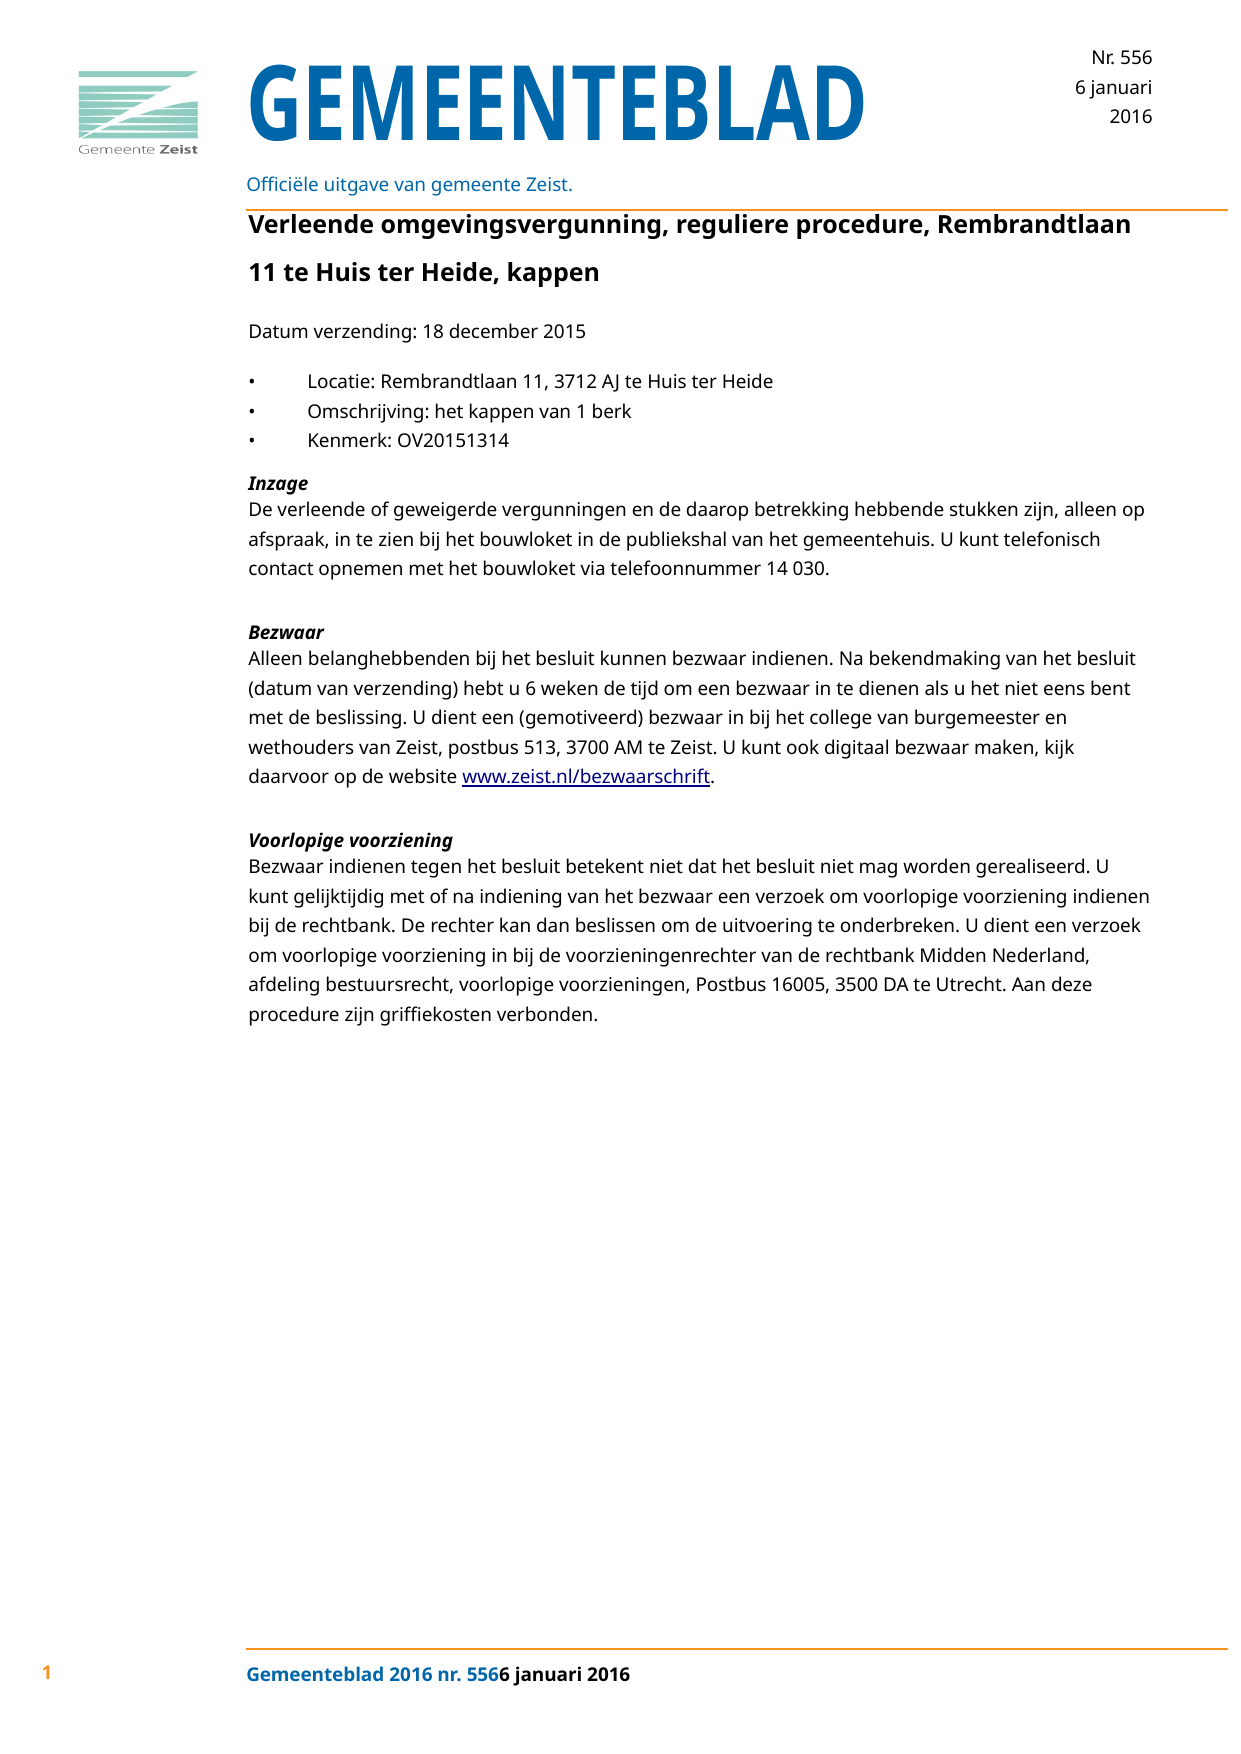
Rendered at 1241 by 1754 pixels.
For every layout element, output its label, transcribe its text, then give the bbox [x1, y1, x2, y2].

text Datum verzending: 18 december 2015 [248, 318, 1152, 344]
text Bezwaar indienen tegen het besluit betekent niet dat het besluit niet mag worden gerealiseerd. U kunt gelijktijdig met of na indiening van het bezwaar een verzoek om voorlopige voorziening indienen bij de rechtbank. De rechter kan dan beslissen om de uitvoering te onderbreken. U dient een verzoek om voorlopige voorziening in bij de voorzieningenrechter van de rechtbank Midden Nederland, afdeling bestuursrecht, voorlopige voorzieningen, Postbus 16005, 3500 DA te Utrecht. Aan deze procedure zijn griffiekosten verbonden. [248, 853, 1152, 1027]
list Locatie: Rembrandtlaan 11, 3712 AJ te Huis ter Heide [248, 368, 1152, 394]
text Voorlopige voorziening [248, 827, 1152, 853]
list Omschrijving: het kappen van 1 berk [248, 398, 1152, 424]
list Kenmerk: OV20151314 [248, 427, 1152, 453]
picture [41, 47, 231, 172]
text Bezwaar [248, 619, 1152, 645]
text Alleen belanghebbenden bij het besluit kunnen bezwaar indienen. Na bekendmaking van het besluit (datum van verzending) hebt u 6 weken de tijd om een bezwaar in te dienen als u het niet eens bent met de beslissing. U dient een (gemotiveerd) bezwaar in bij het college van burgemeester en wethouders van Zeist, postbus 513, 3700 AM te Zeist. U kunt ook digitaal bezwaar maken, kijk daarvoor op de website www.zeist.nl/bezwaarschrift. [248, 645, 1152, 789]
text Verleende omgevingsvergunning, reguliere procedure, Rembrandtlaan 11 te Huis ter Heide, kappen [248, 211, 1152, 288]
text De verleende of geweigerde vergunningen en de daarop betrekking hebbende stukken zijn, alleen op afspraak, in te zien bij het bouwloket in de publiekshal van het gemeentehuis. U kunt telefonisch contact opnemen met het bouwloket via telefoonnummer 14 030. [248, 496, 1152, 581]
text Inzage [248, 471, 1152, 496]
